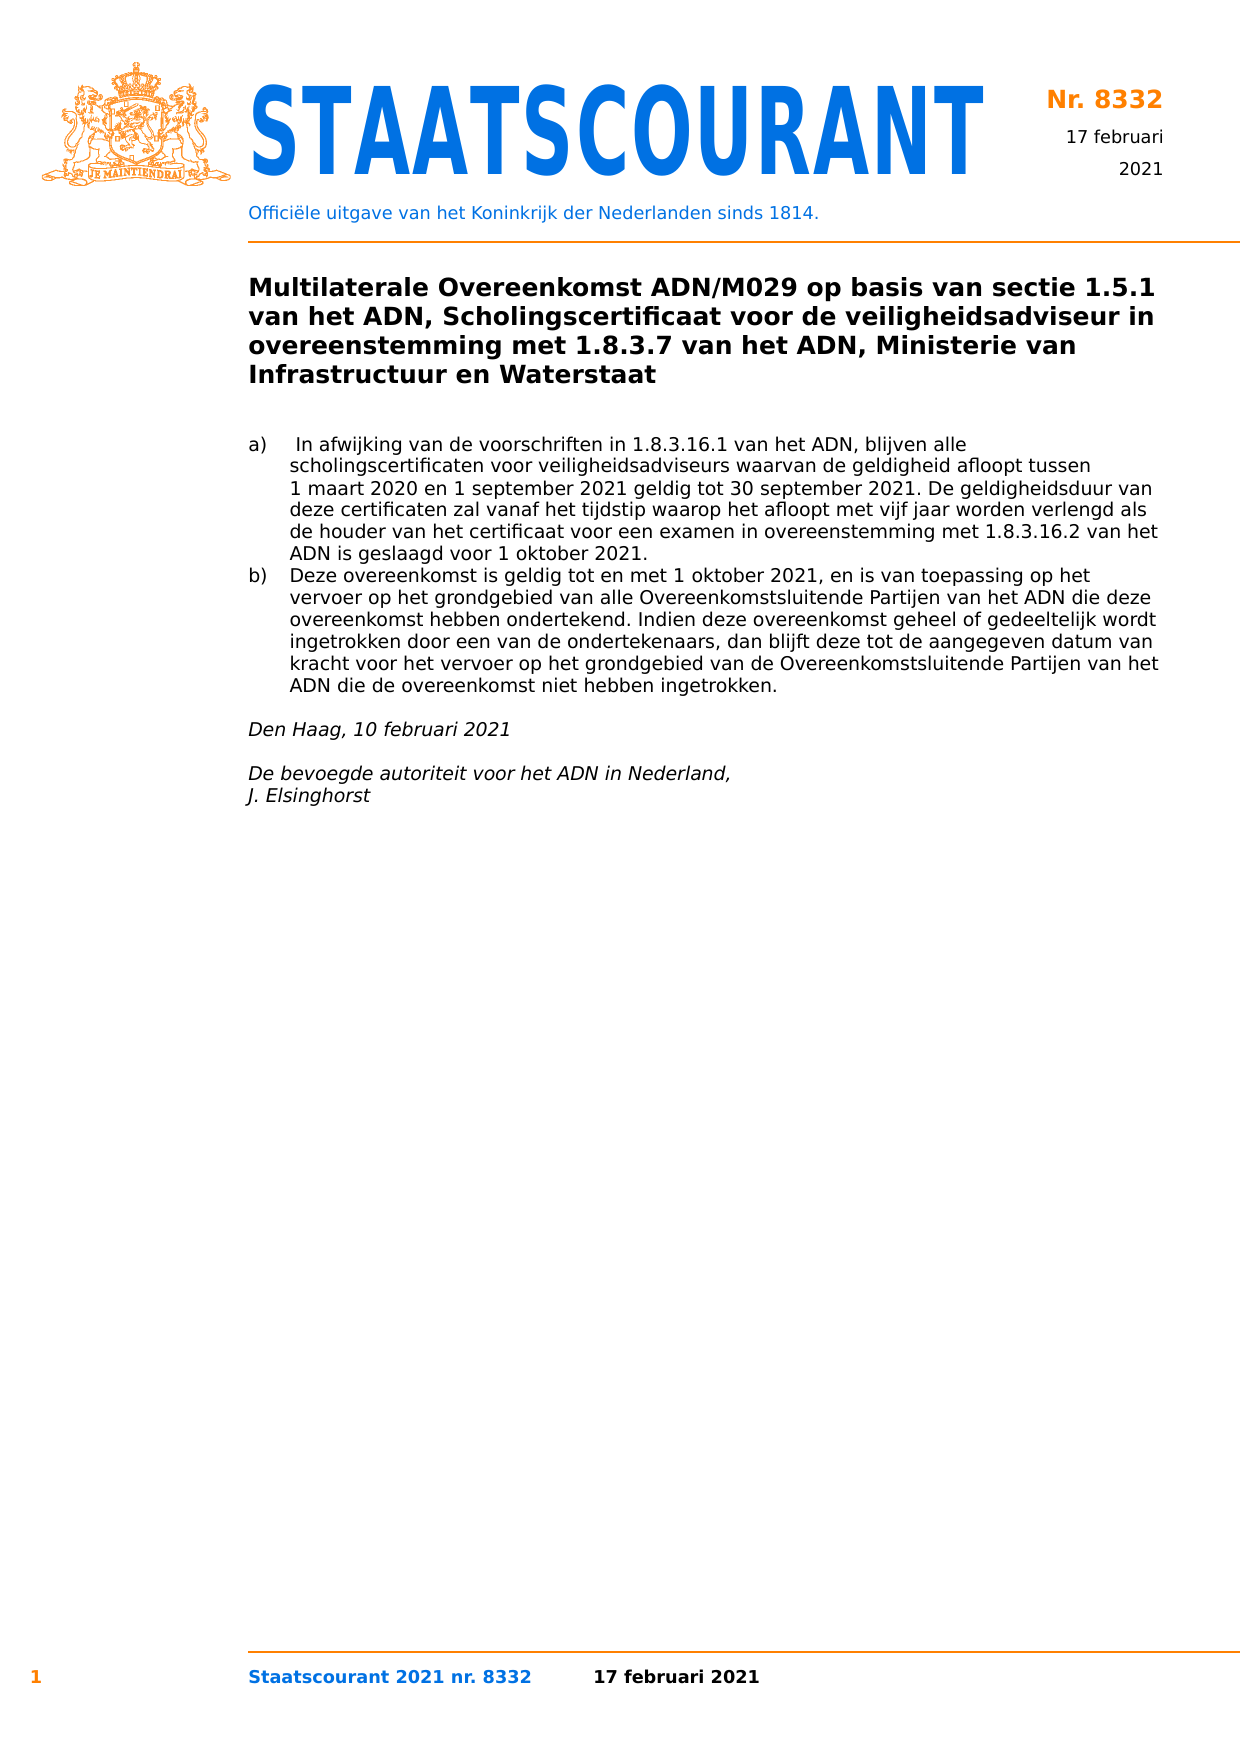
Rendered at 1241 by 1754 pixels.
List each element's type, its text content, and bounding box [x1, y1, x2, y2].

text b) Deze overeenkomst is geldig tot en met 1 oktober 2021, en is van toepassing op het vervoer op het grondgebied van alle Overeenkomstsluitende Partijen van het ADN die deze overeenkomst hebben ondertekend. Indien deze overeenkomst geheel of gedeeltelijk wordt ingetrokken door een van de ondertekenaars, dan blijft deze tot de aangegeven datum van kracht voor het vervoer op het grondgebied van de Overeenkomstsluitende Partijen van het ADN die de overeenkomst niet hebben ingetrokken. [248, 565, 1163, 697]
table_header STAATSCOURANT [248, 62, 998, 203]
subtitle Multilaterale Overeenkomst ADN/M029 op basis van sectie 1.5.1 van het ADN, Scholingscertificaat voor de veiligheidsadviseur in overeenstemming met 1.8.3.7 van het ADN, Ministerie van Infrastructuur en Waterstaat [248, 273, 1163, 390]
table_cell 17 februari [998, 121, 1240, 153]
text De bevoegde autoriteit voor het ADN in Nederland, J. Elsinghorst [248, 763, 1163, 807]
table_header [25, 62, 248, 241]
table_header Nr. 8332 [998, 62, 1240, 121]
table_cell 2021 [998, 153, 1240, 203]
text Den Haag, 10 februari 2021 [248, 719, 1163, 741]
text a) In afwijking van de voorschriften in 1.8.3.16.1 van het ADN, blijven alle scholingscertificaten voor veiligheidsadviseurs waarvan de geldigheid afloopt tussen 1 maart 2020 en 1 september 2021 geldig tot 30 september 2021. De geldigheidsduur van deze certificaten zal vanaf het tijdstip waarop het afloopt met vijf jaar worden verlengd als de houder van het certificaat voor een examen in overeenstemming met 1.8.3.16.2 van het ADN is geslaagd voor 1 oktober 2021. [248, 433, 1163, 565]
picture [41, 62, 231, 186]
table_cell Officiële uitgave van het Koninkrijk der Nederlanden sinds 1814. [248, 203, 1240, 241]
